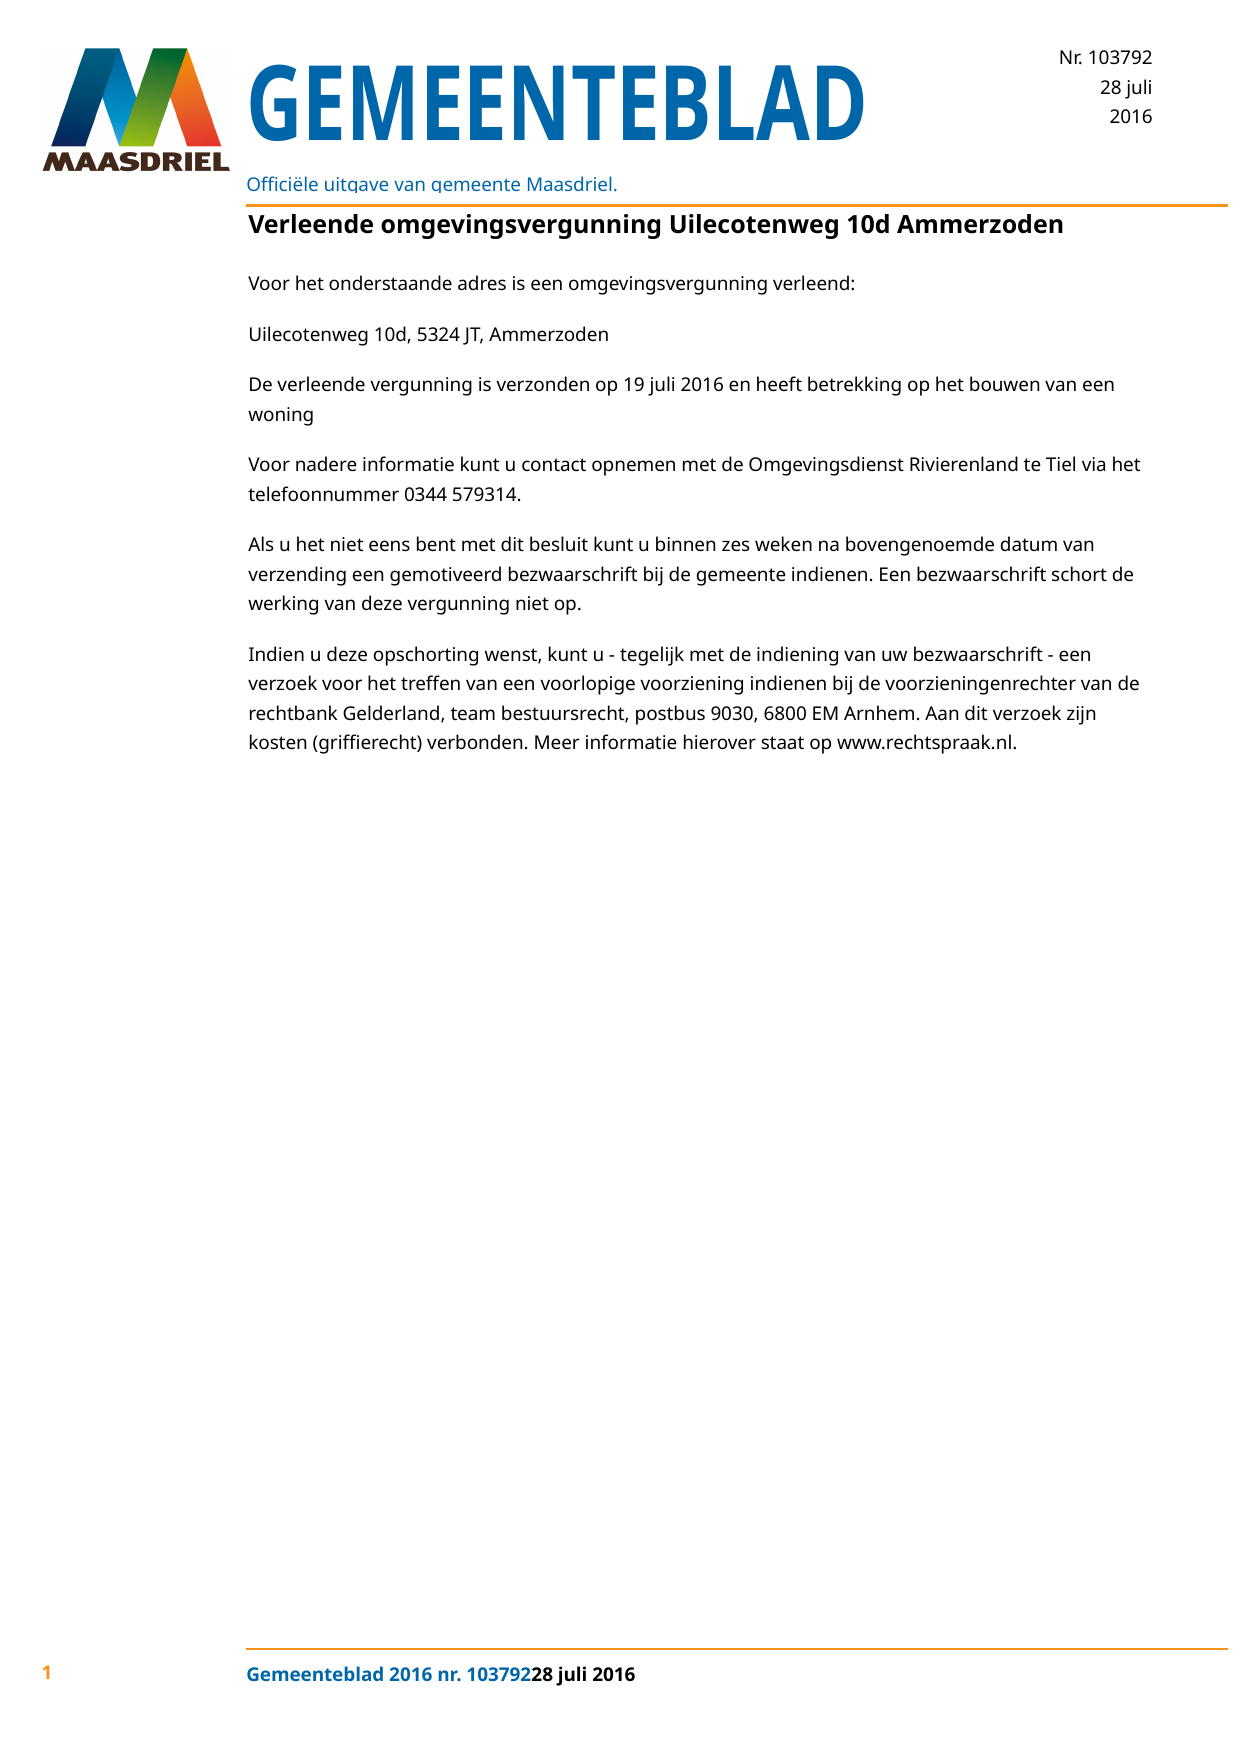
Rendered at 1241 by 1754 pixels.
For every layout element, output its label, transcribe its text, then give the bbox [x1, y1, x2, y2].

text Als u het niet eens bent met dit besluit kunt u binnen zes weken na bovengenoemde datum van verzending een gemotiveerd bezwaarschrift bij de gemeente indienen. Een bezwaarschrift schort de werking van deze vergunning niet op. [248, 531, 1152, 616]
text De verleende vergunning is verzonden op 19 juli 2016 en heeft betrekking op het bouwen van een woning [248, 371, 1152, 426]
picture [41, 47, 231, 172]
text Voor het onderstaande adres is een omgevingsvergunning verleend: [248, 270, 1152, 296]
text Voor nadere informatie kunt u contact opnemen met de Omgevingsdienst Rivierenland te Tiel via het telefoonnummer 0344 579314. [248, 451, 1152, 506]
text Verleende omgevingsvergunning Uilecotenweg 10d Ammerzoden [248, 207, 1152, 241]
text Indien u deze opschorting wenst, kunt u - tegelijk met de indiening van uw bezwaarschrift - een verzoek voor het treffen van een voorlopige voorziening indienen bij de voorzieningenrechter van de rechtbank Gelderland, team bestuursrecht, postbus 9030, 6800 EM Arnhem. Aan dit verzoek zijn kosten (griffierecht) verbonden. Meer informatie hierover staat op www.rechtspraak.nl. [248, 641, 1152, 755]
text Uilecotenweg 10d, 5324 JT, Ammerzoden [248, 321, 1152, 346]
